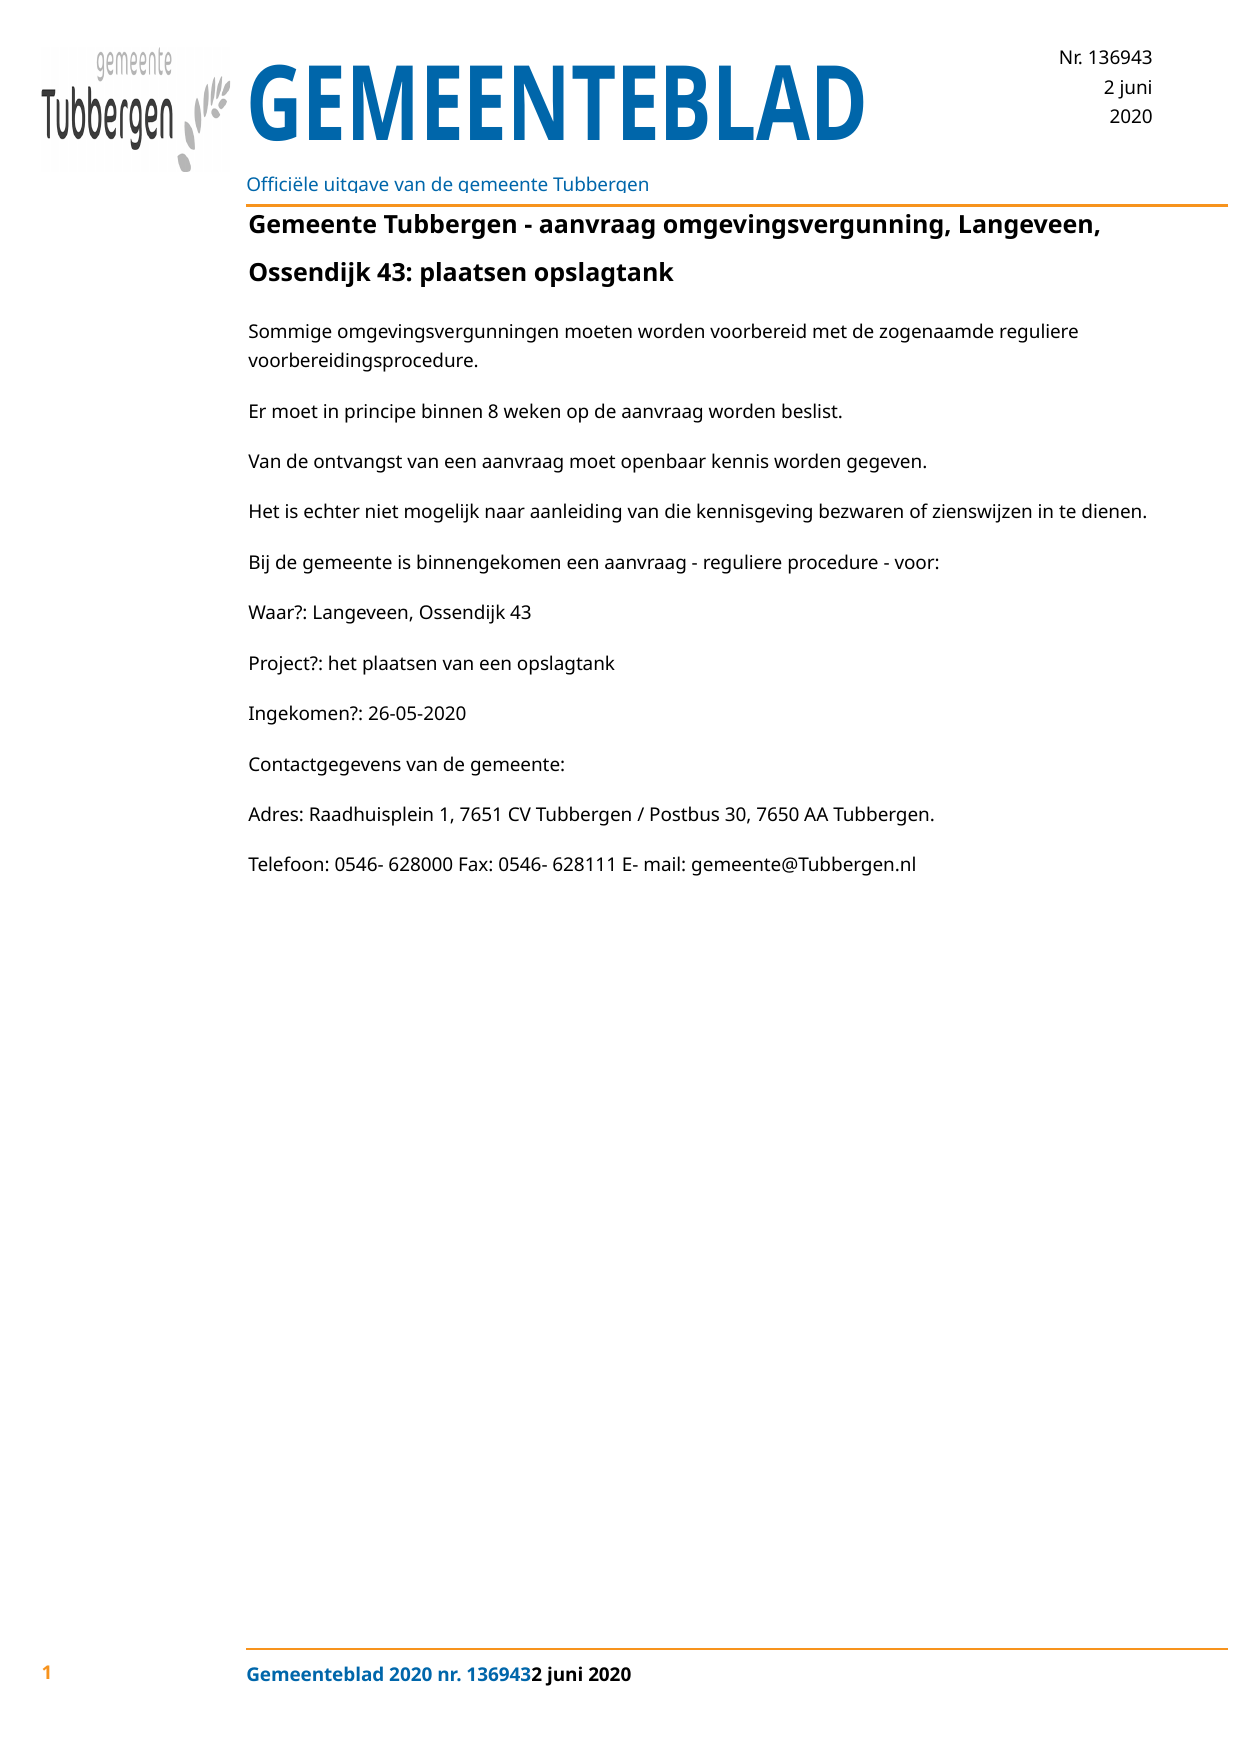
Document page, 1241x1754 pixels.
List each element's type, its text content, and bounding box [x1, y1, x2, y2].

text Ingekomen?: 26-05-2020 [248, 700, 1152, 726]
text Sommige omgevingsvergunningen moeten worden voorbereid met de zogenaamde reguliere voorbereidingsprocedure. [248, 318, 1152, 373]
picture [41, 47, 231, 172]
text Waar?: Langeveen, Ossendijk 43 [248, 599, 1152, 625]
text Telefoon: 0546- 628000 Fax: 0546- 628111 E- mail: gemeente@Tubbergen.nl [248, 852, 1152, 877]
text Adres: Raadhuisplein 1, 7651 CV Tubbergen / Postbus 30, 7650 AA Tubbergen. [248, 801, 1152, 827]
text Het is echter niet mogelijk naar aanleiding van die kennisgeving bezwaren of zienswijzen in te dienen. [248, 499, 1152, 524]
text Bij de gemeente is binnengekomen een aanvraag - reguliere procedure - voor: [248, 549, 1152, 575]
text Van de ontvangst van een aanvraag moet openbaar kennis worden gegeven. [248, 448, 1152, 474]
text Gemeente Tubbergen - aanvraag omgevingsvergunning, Langeveen, Ossendijk 43: plaatsen opslagtank [248, 207, 1152, 288]
text Contactgegevens van de gemeente: [248, 751, 1152, 777]
text Er moet in principe binnen 8 weken op de aanvraag worden beslist. [248, 398, 1152, 424]
text Project?: het plaatsen van een opslagtank [248, 650, 1152, 676]
